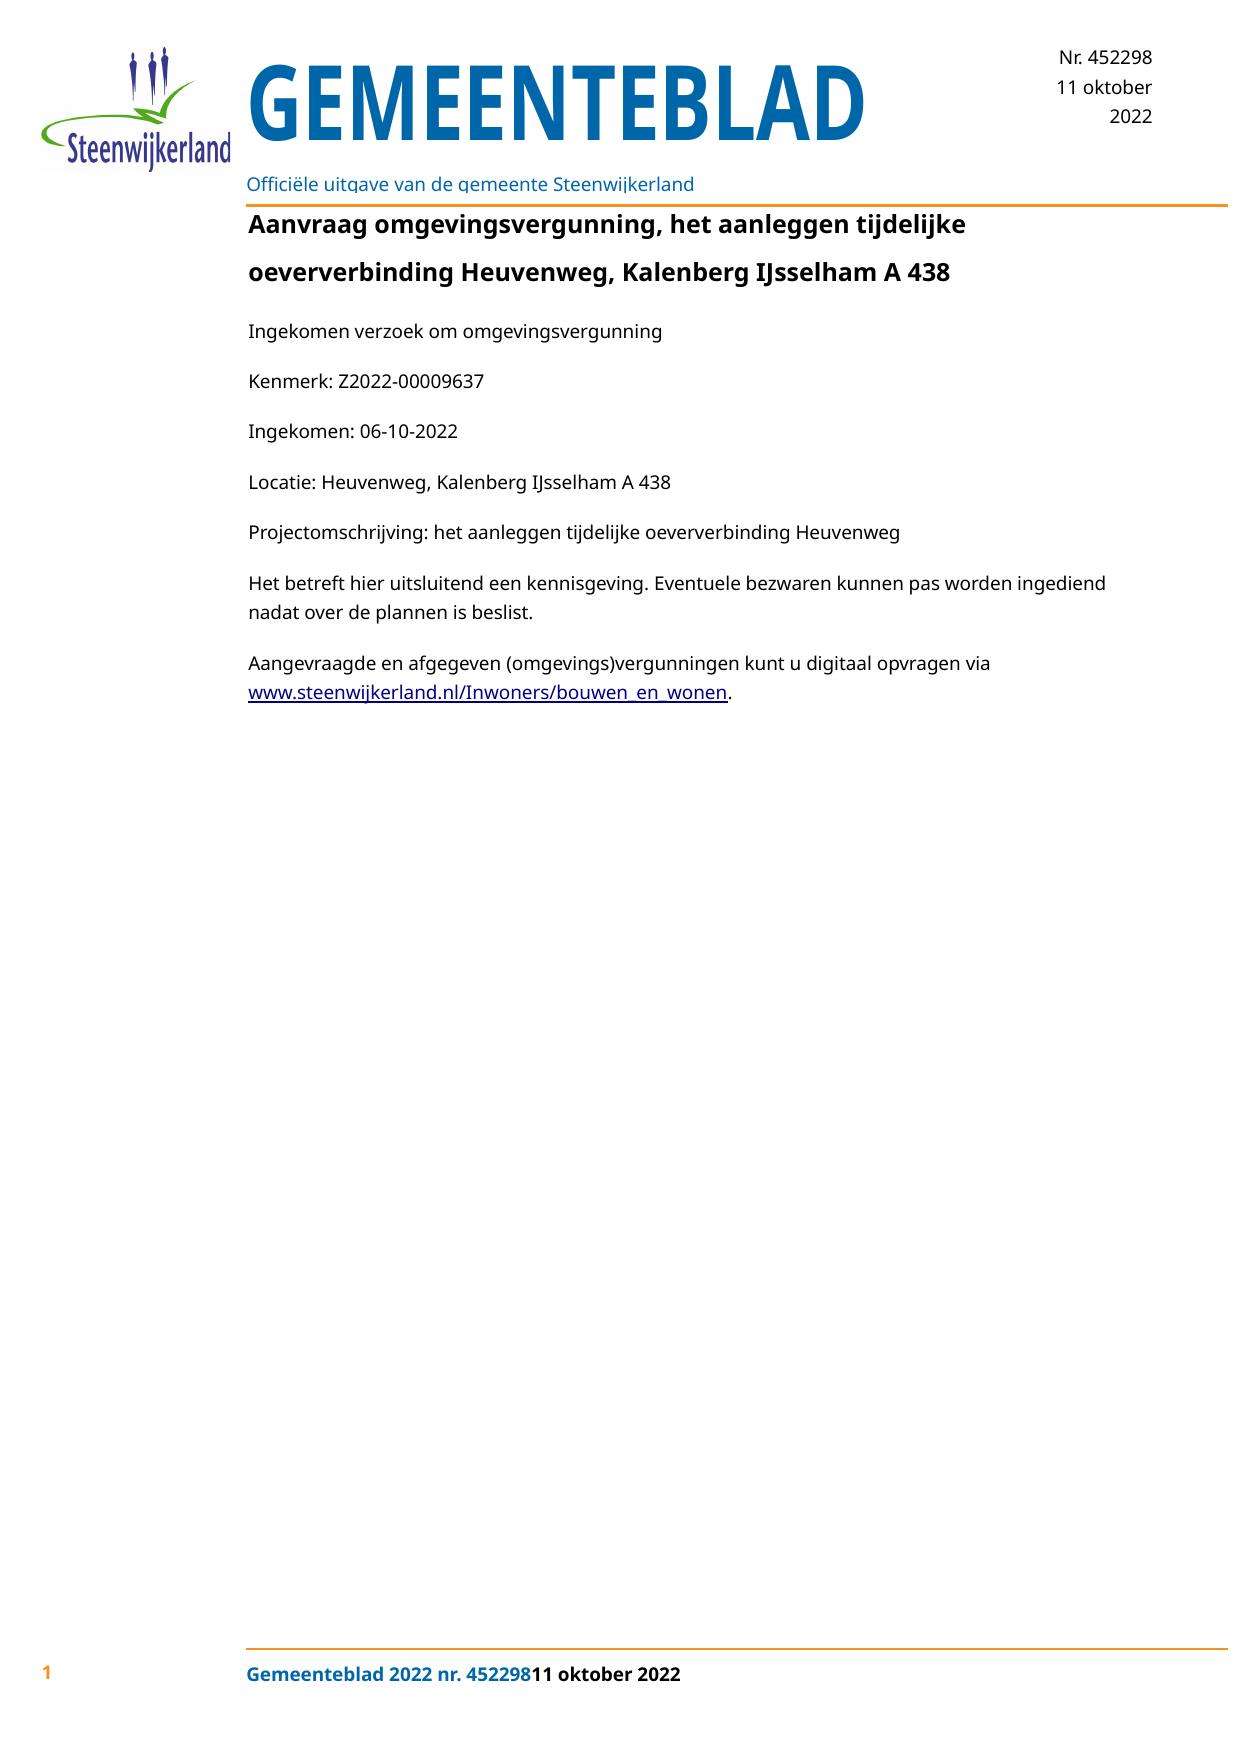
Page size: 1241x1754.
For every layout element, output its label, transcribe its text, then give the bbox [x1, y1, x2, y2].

text Kenmerk: Z2022-00009637 [248, 368, 1152, 394]
text Locatie: Heuvenweg, Kalenberg IJsselham A 438 [248, 469, 1152, 495]
text Ingekomen: 06-10-2022 [248, 419, 1152, 444]
text Ingekomen verzoek om omgevingsvergunning [248, 318, 1152, 344]
picture [41, 47, 231, 172]
text Het betreft hier uitsluitend een kennisgeving. Eventuele bezwaren kunnen pas worden ingediend nadat over de plannen is beslist. [248, 570, 1152, 625]
text Aanvraag omgevingsvergunning, het aanleggen tijdelijke oeververbinding Heuvenweg, Kalenberg IJsselham A 438 [248, 207, 1152, 288]
text Projectomschrijving: het aanleggen tijdelijke oeververbinding Heuvenweg [248, 519, 1152, 545]
text Aangevraagde en afgegeven (omgevings)vergunningen kunt u digitaal opvragen via www.steenwijkerland.nl/Inwoners/bouwen_en_wonen. [248, 650, 1152, 705]
